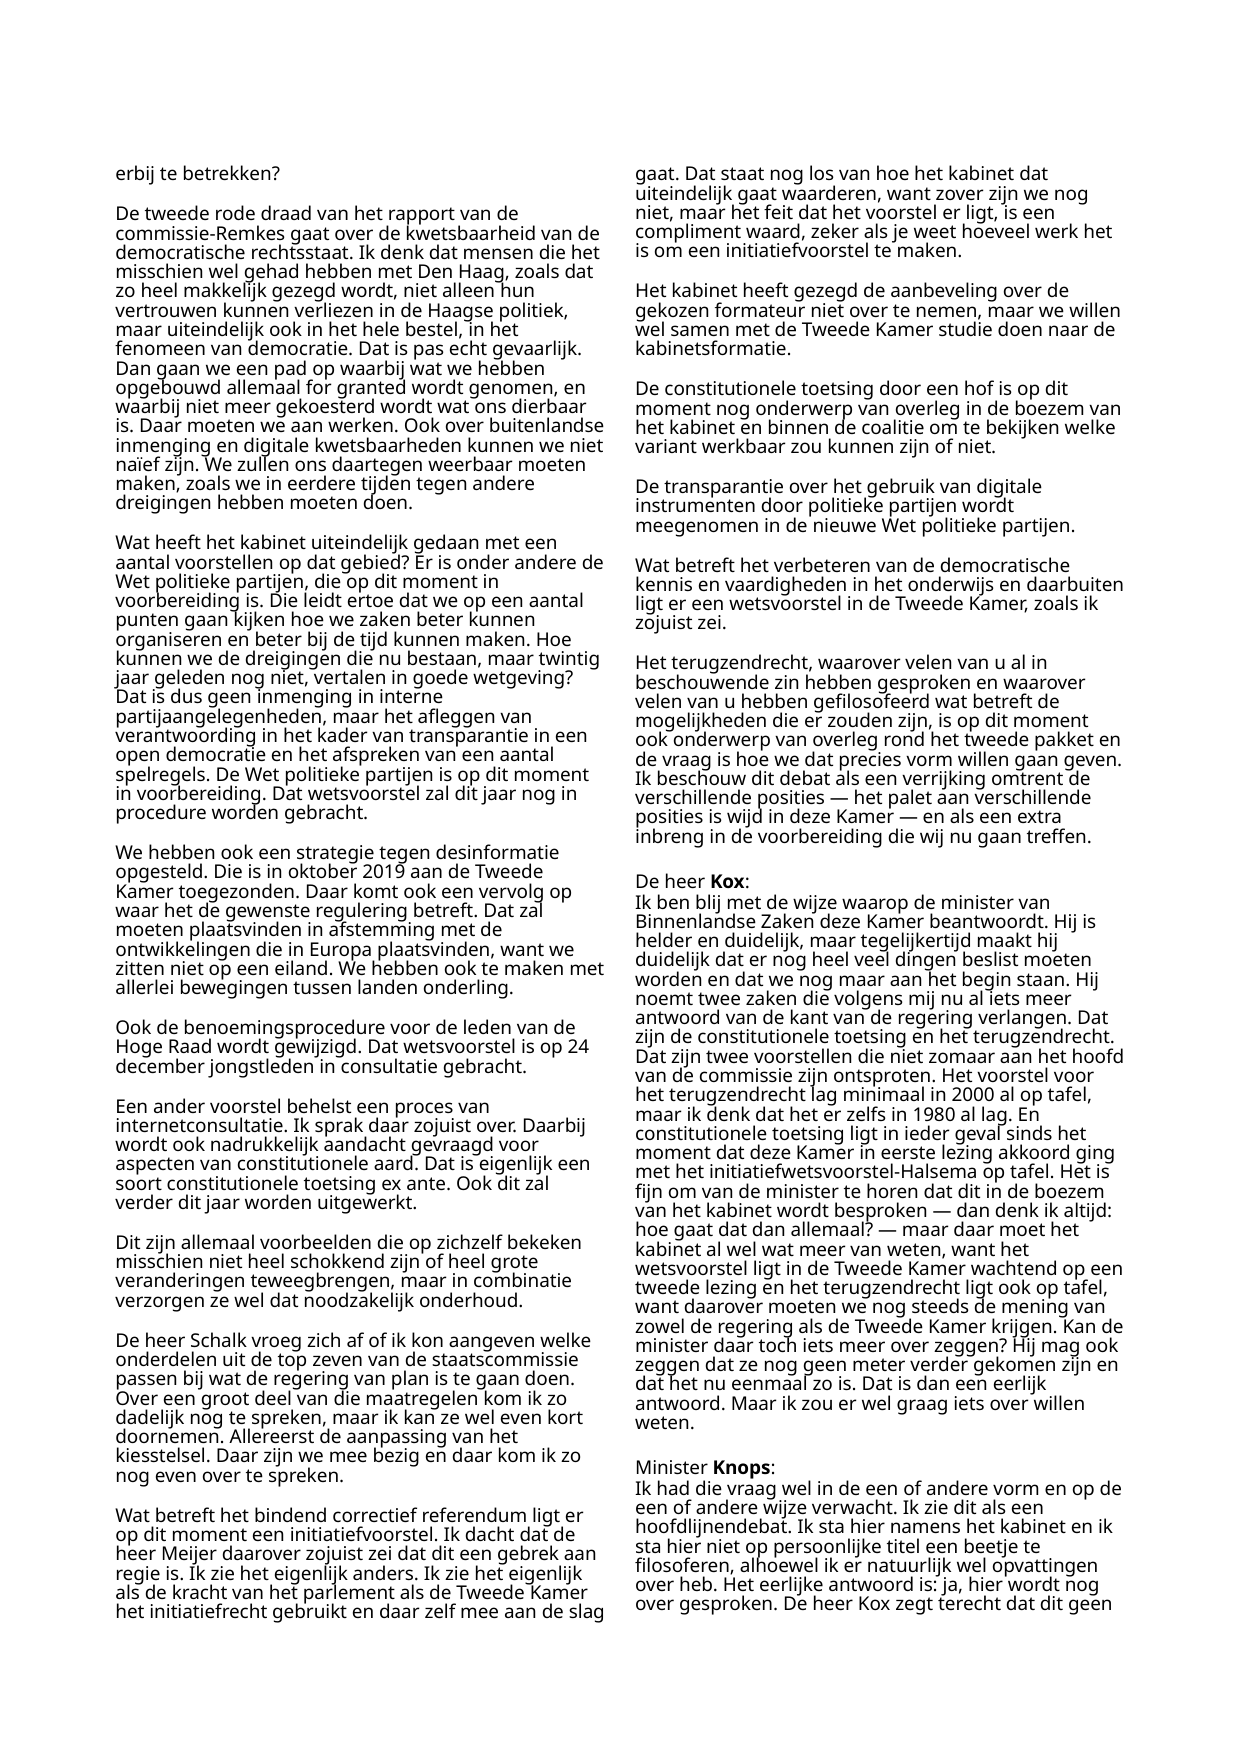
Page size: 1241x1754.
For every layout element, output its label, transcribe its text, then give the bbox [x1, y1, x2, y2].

text De transparantie over het gebruik van digitale instrumenten door politieke partijen wordt meegenomen in de nieuwe Wet politieke partijen. [635, 478, 1125, 536]
text De heer Schalk vroeg zich af of ik kon aangeven welke onderdelen uit de top zeven van de staatscommissie passen bij wat de regering van plan is te gaan doen. Over een groot deel van die maatregelen kom ik zo dadelijk nog te spreken, maar ik kan ze wel even kort doornemen. Allereerst de aanpassing van het kiesstelsel. Daar zijn we mee bezig en daar kom ik zo nog even over te spreken. [115, 1332, 605, 1486]
text gaat. Dat staat nog los van hoe het kabinet dat uiteindelijk gaat waarderen, want zover zijn we nog niet, maar het feit dat het voorstel er ligt, is een compliment waard, zeker als je weet hoeveel werk het is om een initiatiefvoorstel te maken. [635, 165, 1125, 262]
text Het kabinet heeft gezegd de aanbeveling over de gekozen formateur niet over te nemen, maar we willen wel samen met de Tweede Kamer studie doen naar de kabinetsformatie. [635, 282, 1125, 359]
text Dit zijn allemaal voorbeelden die op zichzelf bekeken misschien niet heel schokkend zijn of heel grote veranderingen teweegbrengen, maar in combinatie verzorgen ze wel dat noodzakelijk onderhoud. [115, 1234, 605, 1311]
text erbij te betrekken? [115, 165, 605, 184]
text Het terugzendrecht, waarover velen van u al in beschouwende zin hebben gesproken en waarover velen van u hebben gefilosofeerd wat betreft de mogelijkheden die er zouden zijn, is op dit moment ook onderwerp van overleg rond het tweede pakket en de vraag is hoe we dat precies vorm willen gaan geven. Ik beschouw dit debat als een verrijking omtrent de verschillende posities — het palet aan verschillende posities is wijd in deze Kamer — en als een extra inbreng in de voorbereiding die wij nu gaan treffen. [635, 654, 1125, 847]
text Ik ben blij met de wijze waarop de minister van Binnenlandse Zaken deze Kamer beantwoordt. Hij is helder en duidelijk, maar tegelijkertijd maakt hij duidelijk dat er nog heel veel dingen beslist moeten worden en dat we nog maar aan het begin staan. Hij noemt twee zaken die volgens mij nu al iets meer antwoord van de kant van de regering verlangen. Dat zijn de constitutionele toetsing en het terugzendrecht. Dat zijn twee voorstellen die niet zomaar aan het hoofd van de commissie zijn ontsproten. Het voorstel voor het terugzendrecht lag minimaal in 2000 al op tafel, maar ik denk dat het er zelfs in 1980 al lag. En constitutionele toetsing ligt in ieder geval sinds het moment dat deze Kamer in eerste lezing akkoord ging met het initiatiefwetsvoorstel-Halsema op tafel. Het is fijn om van de minister te horen dat dit in de boezem van het kabinet wordt besproken — dan denk ik altijd: hoe gaat dat dan allemaal? — maar daar moet het kabinet al wel wat meer van weten, want het wetsvoorstel ligt in de Tweede Kamer wachtend op een tweede lezing en het terugzendrecht ligt ook op tafel, want daarover moeten we nog steeds de mening van zowel de regering als de Tweede Kamer krijgen. Kan de minister daar toch iets meer over zeggen? Hij mag ook zeggen dat ze nog geen meter verder gekomen zijn en dat het nu eenmaal zo is. Dat is dan een eerlijk antwoord. Maar ik zou er wel graag iets over willen weten. [635, 894, 1125, 1433]
text Ook de benoemingsprocedure voor de leden van de Hoge Raad wordt gewijzigd. Dat wetsvoorstel is op 24 december jongstleden in consultatie gebracht. [115, 1019, 605, 1077]
text De tweede rode draad van het rapport van de commissie-Remkes gaat over de kwetsbaarheid van de democratische rechtsstaat. Ik denk dat mensen die het misschien wel gehad hebben met Den Haag, zoals dat zo heel makkelijk gezegd wordt, niet alleen hun vertrouwen kunnen verliezen in de Haagse politiek, maar uiteindelijk ook in het hele bestel, in het fenomeen van democratie. Dat is pas echt gevaarlijk. Dan gaan we een pad op waarbij wat we hebben opgebouwd allemaal for granted wordt genomen, en waarbij niet meer gekoesterd wordt wat ons dierbaar is. Daar moeten we aan werken. Ook over buitenlandse inmenging en digitale kwetsbaarheden kunnen we niet naïef zijn. We zullen ons daartegen weerbaar moeten maken, zoals we in eerdere tijden tegen andere dreigingen hebben moeten doen. [115, 205, 605, 514]
text Een ander voorstel behelst een proces van internetconsultatie. Ik sprak daar zojuist over. Daarbij wordt ook nadrukkelijk aandacht gevraagd voor aspecten van constitutionele aard. Dat is eigenlijk een soort constitutionele toetsing ex ante. Ook dit zal verder dit jaar worden uitgewerkt. [115, 1098, 605, 1213]
text Ik had die vraag wel in de een of andere vorm en op de een of andere wijze verwacht. Ik zie dit als een hoofdlijnendebat. Ik sta hier namens het kabinet en ik sta hier niet op persoonlijke titel een beetje te filosoferen, alhoewel ik er natuurlijk wel opvattingen over heb. Het eerlijke antwoord is: ja, hier wordt nog over gesproken. De heer Kox zegt terecht dat dit geen [635, 1480, 1125, 1615]
text De constitutionele toetsing door een hof is op dit moment nog onderwerp van overleg in de boezem van het kabinet en binnen de coalitie om te bekijken welke variant werkbaar zou kunnen zijn of niet. [635, 380, 1125, 457]
text De heer Kox: [635, 868, 1125, 894]
text Wat heeft het kabinet uiteindelijk gedaan met een aantal voorstellen op dat gebied? Er is onder andere de Wet politieke partijen, die op dit moment in voorbereiding is. Die leidt ertoe dat we op een aantal punten gaan kijken hoe we zaken beter kunnen organiseren en beter bij de tijd kunnen maken. Hoe kunnen we de dreigingen die nu bestaan, maar twintig jaar geleden nog niet, vertalen in goede wetgeving? Dat is dus geen inmenging in interne partijaangelegenheden, maar het afleggen van verantwoording in het kader van transparantie in een open democratie en het afspreken van een aantal spelregels. De Wet politieke partijen is op dit moment in voorbereiding. Dat wetsvoorstel zal dit jaar nog in procedure worden gebracht. [115, 534, 605, 823]
text Minister Knops: [635, 1454, 1125, 1480]
text Wat betreft het verbeteren van de democratische kennis en vaardigheden in het onderwijs en daarbuiten ligt er een wetsvoorstel in de Tweede Kamer, zoals ik zojuist zei. [635, 557, 1125, 634]
text We hebben ook een strategie tegen desinformatie opgesteld. Die is in oktober 2019 aan de Tweede Kamer toegezonden. Daar komt ook een vervolg op waar het de gewenste regulering betreft. Dat zal moeten plaatsvinden in afstemming met de ontwikkelingen die in Europa plaatsvinden, want we zitten niet op een eiland. We hebben ook te maken met allerlei bewegingen tussen landen onderling. [115, 844, 605, 998]
text Wat betreft het bindend correctief referendum ligt er op dit moment een initiatiefvoorstel. Ik dacht dat de heer Meijer daarover zojuist zei dat dit een gebrek aan regie is. Ik zie het eigenlijk anders. Ik zie het eigenlijk als de kracht van het parlement als de Tweede Kamer het initiatiefrecht gebruikt en daar zelf mee aan de slag [115, 1507, 605, 1622]
